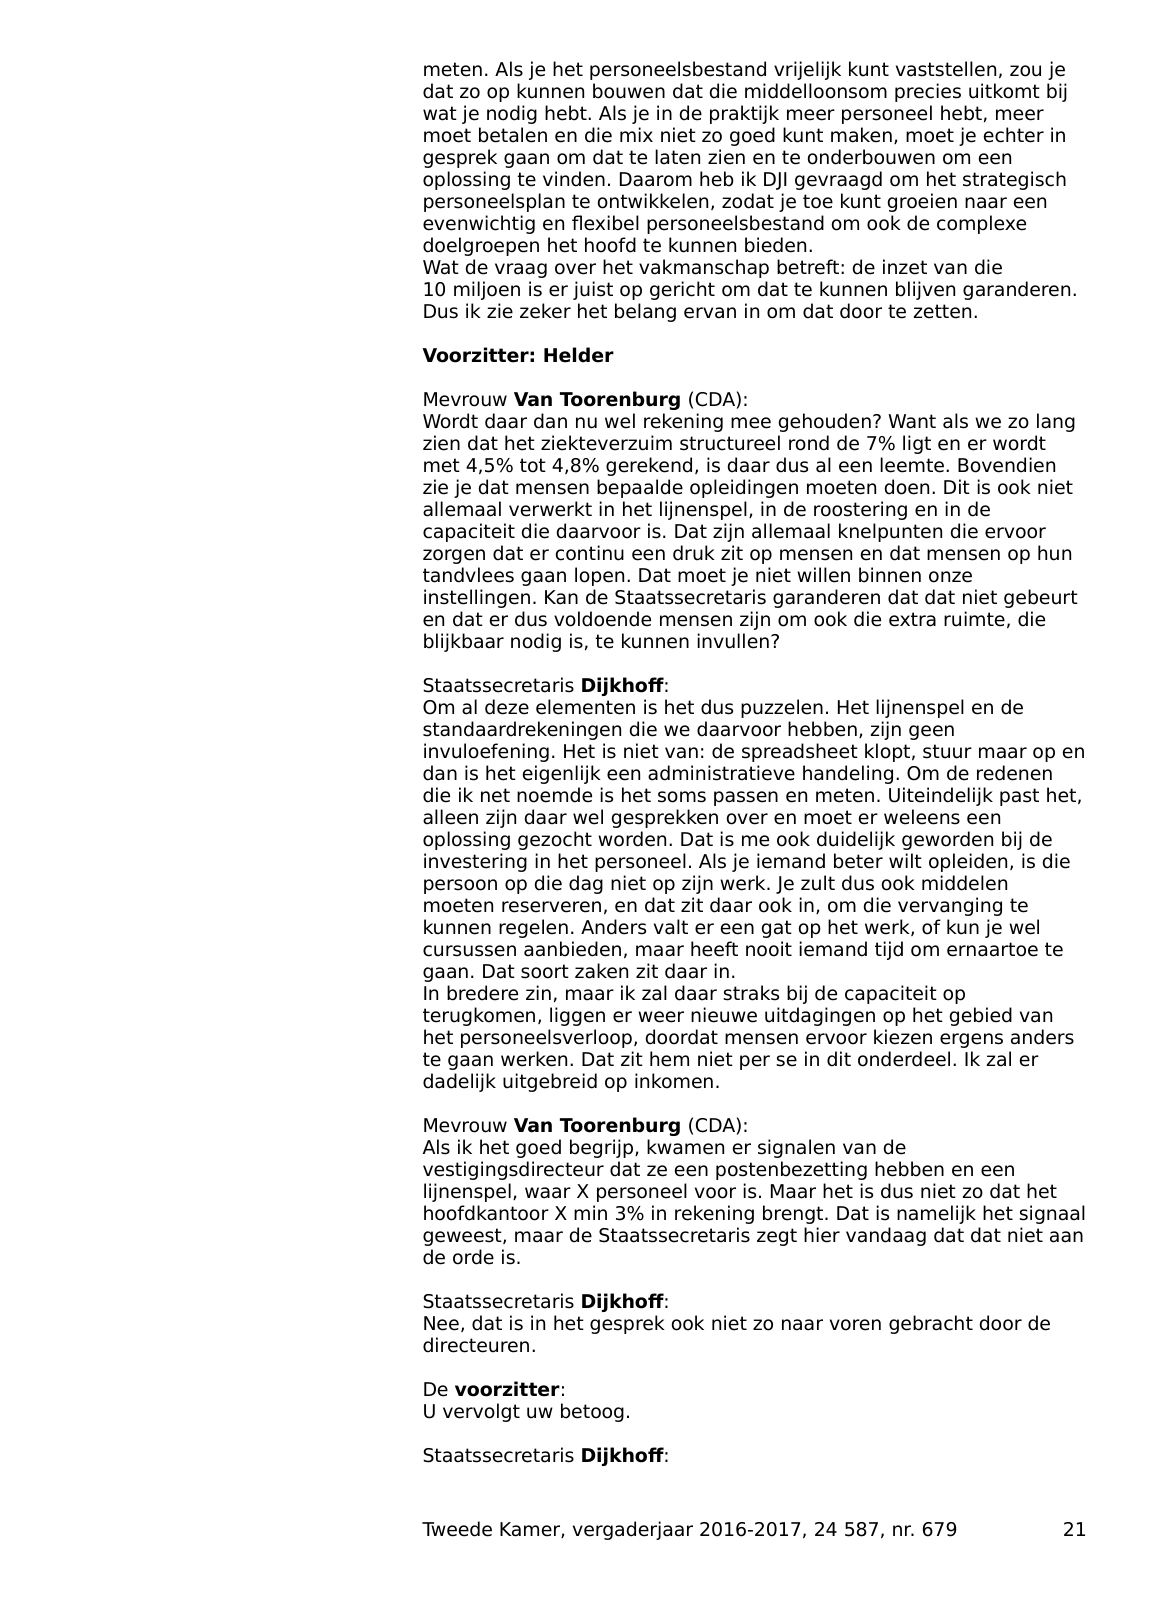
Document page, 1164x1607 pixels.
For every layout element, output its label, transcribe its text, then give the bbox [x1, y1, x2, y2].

text Mevrouw Van Toorenburg (CDA): [422, 1115, 1087, 1137]
text U vervolgt uw betoog. [422, 1401, 1087, 1423]
text Wordt daar dan nu wel rekening mee gehouden? Want als we zo lang zien dat het ziekteverzuim structureel rond de 7% ligt en er wordt met 4,5% tot 4,8% gerekend, is daar dus al een leemte. Bovendien zie je dat mensen bepaalde opleidingen moeten doen. Dit is ook niet allemaal verwerkt in het lijnenspel, in de roostering en in de capaciteit die daarvoor is. Dat zijn allemaal knelpunten die ervoor zorgen dat er continu een druk zit op mensen en dat mensen op hun tandvlees gaan lopen. Dat moet je niet willen binnen onze instellingen. Kan de Staatssecretaris garanderen dat dat niet gebeurt en dat er dus voldoende mensen zijn om ook die extra ruimte, die blijkbaar nodig is, te kunnen invullen? [422, 411, 1087, 653]
text Staatssecretaris Dijkhoff: [422, 1291, 1087, 1313]
subtitle Voorzitter: Helder [422, 345, 1087, 367]
text De voorzitter: [422, 1379, 1087, 1401]
text Nee, dat is in het gesprek ook niet zo naar voren gebracht door de directeuren. [422, 1313, 1087, 1357]
text Om al deze elementen is het dus puzzelen. Het lijnenspel en de standaardrekeningen die we daarvoor hebben, zijn geen invuloefening. Het is niet van: de spreadsheet klopt, stuur maar op en dan is het eigenlijk een administratieve handeling. Om de redenen die ik net noemde is het soms passen en meten. Uiteindelijk past het, alleen zijn daar wel gesprekken over en moet er weleens een oplossing gezocht worden. Dat is me ook duidelijk geworden bij de investering in het personeel. Als je iemand beter wilt opleiden, is die persoon op die dag niet op zijn werk. Je zult dus ook middelen moeten reserveren, en dat zit daar ook in, om die vervanging te kunnen regelen. Anders valt er een gat op het werk, of kun je wel cursussen aanbieden, maar heeft nooit iemand tijd om ernaartoe te gaan. Dat soort zaken zit daar in. [422, 697, 1087, 983]
text meten. Als je het personeelsbestand vrijelijk kunt vaststellen, zou je dat zo op kunnen bouwen dat die middelloonsom precies uitkomt bij wat je nodig hebt. Als je in de praktijk meer personeel hebt, meer moet betalen en die mix niet zo goed kunt maken, moet je echter in gesprek gaan om dat te laten zien en te onderbouwen om een oplossing te vinden. Daarom heb ik DJI gevraagd om het strategisch personeelsplan te ontwikkelen, zodat je toe kunt groeien naar een evenwichtig en flexibel personeelsbestand om ook de complexe doelgroepen het hoofd te kunnen bieden. [422, 59, 1087, 257]
text In bredere zin, maar ik zal daar straks bij de capaciteit op terugkomen, liggen er weer nieuwe uitdagingen op het gebied van het personeelsverloop, doordat mensen ervoor kiezen ergens anders te gaan werken. Dat zit hem niet per se in dit onderdeel. Ik zal er dadelijk uitgebreid op inkomen. [422, 983, 1087, 1093]
text Staatssecretaris Dijkhoff: [422, 675, 1087, 697]
text Mevrouw Van Toorenburg (CDA): [422, 389, 1087, 411]
text Staatssecretaris Dijkhoff: [422, 1445, 1087, 1467]
text Wat de vraag over het vakmanschap betreft: de inzet van die 10 miljoen is er juist op gericht om dat te kunnen blijven garanderen. Dus ik zie zeker het belang ervan in om dat door te zetten. [422, 257, 1087, 323]
text Als ik het goed begrijp, kwamen er signalen van de vestigingsdirecteur dat ze een postenbezetting hebben en een lijnenspel, waar X personeel voor is. Maar het is dus niet zo dat het hoofdkantoor X min 3% in rekening brengt. Dat is namelijk het signaal geweest, maar de Staatssecretaris zegt hier vandaag dat dat niet aan de orde is. [422, 1137, 1087, 1269]
